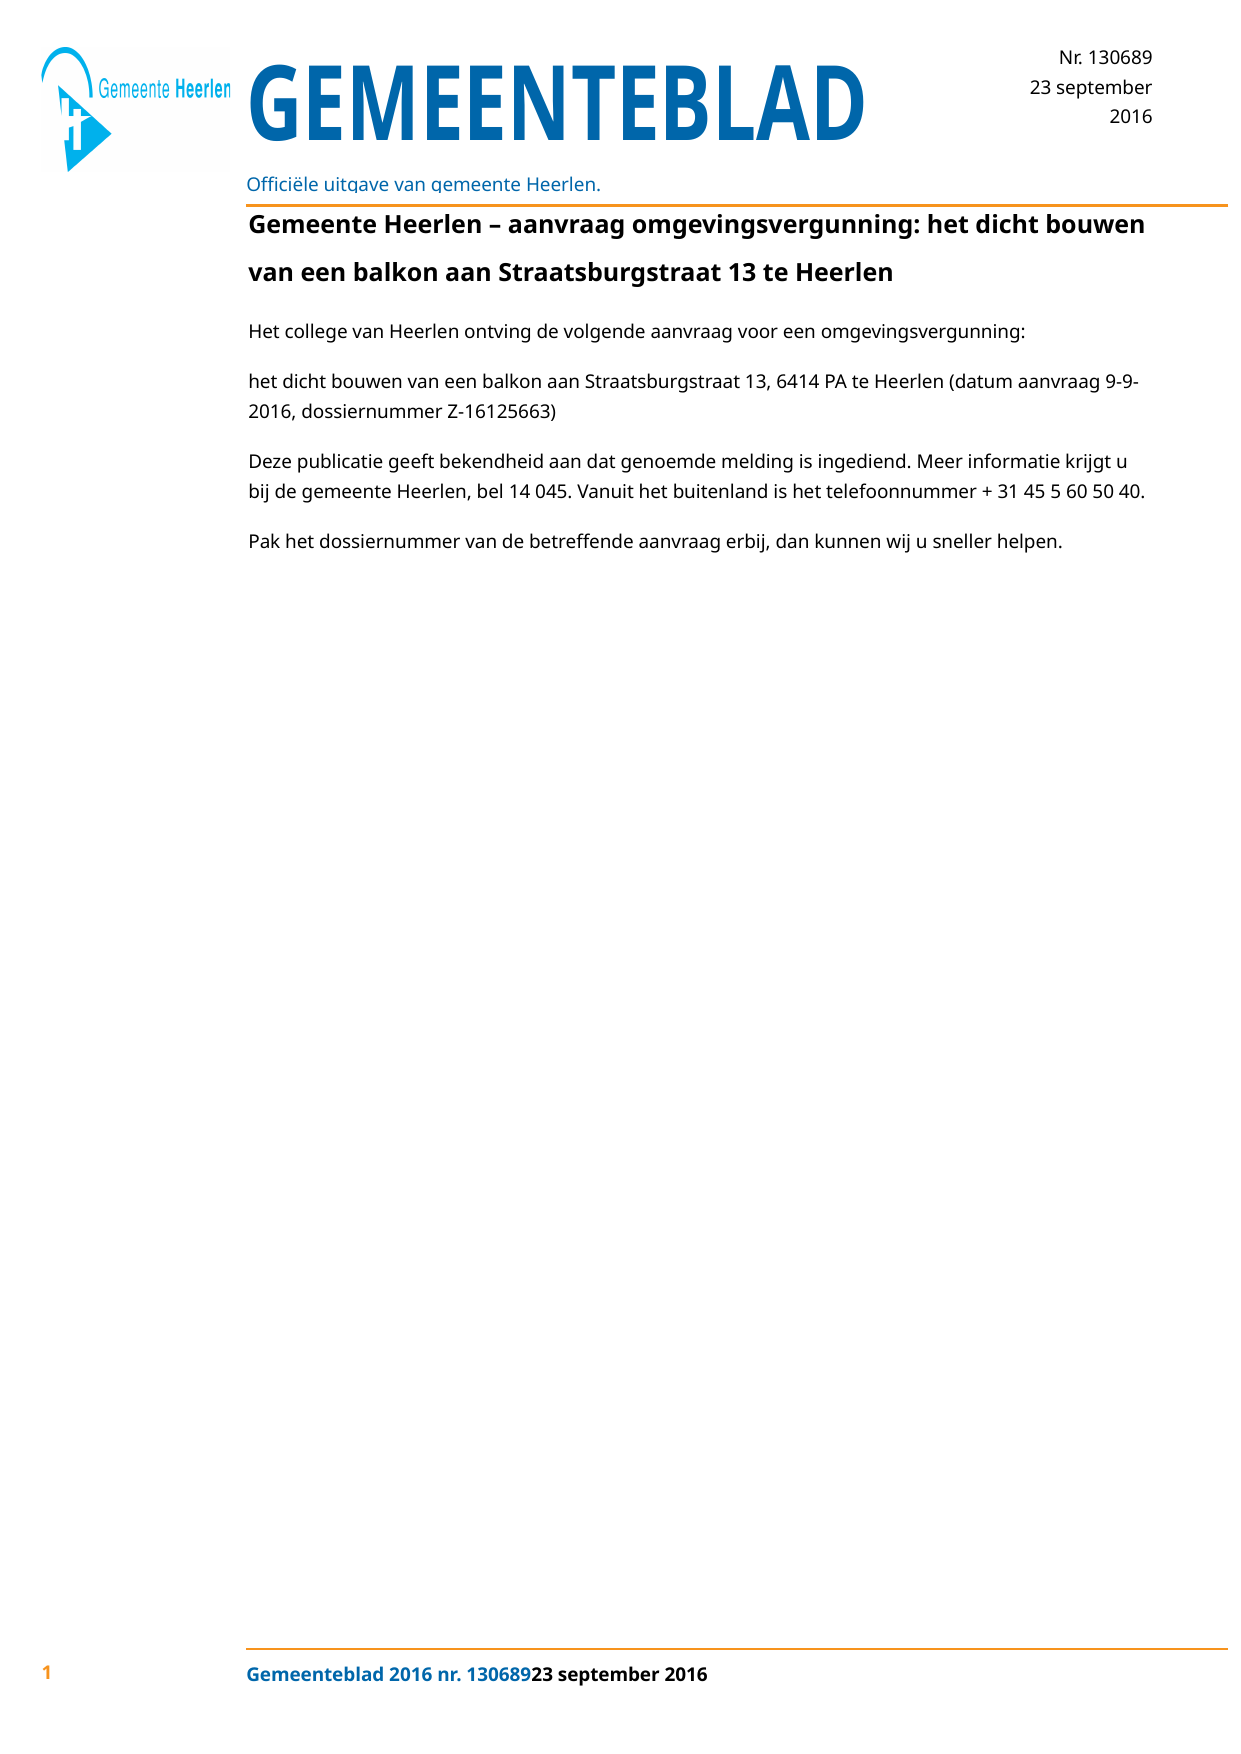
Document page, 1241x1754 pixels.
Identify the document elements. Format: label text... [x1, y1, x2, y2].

text Het college van Heerlen ontving de volgende aanvraag voor een omgevingsvergunning: [248, 318, 1152, 344]
text Gemeente Heerlen – aanvraag omgevingsvergunning: het dicht bouwen van een balkon aan Straatsburgstraat 13 te Heerlen [248, 207, 1152, 288]
text het dicht bouwen van een balkon aan Straatsburgstraat 13, 6414 PA te Heerlen (datum aanvraag 9-9-2016, dossiernummer Z-16125663) [248, 368, 1152, 424]
text Pak het dossiernummer van de betreffende aanvraag erbij, dan kunnen wij u sneller helpen. [248, 528, 1152, 554]
picture [41, 47, 231, 172]
picture [41, 47, 58, 70]
text Deze publicatie geeft bekendheid aan dat genoemde melding is ingediend. Meer informatie krijgt u bij de gemeente Heerlen, bel 14 045. Vanuit het buitenland is het telefoonnummer + 31 45 5 60 50 40. [248, 448, 1152, 504]
